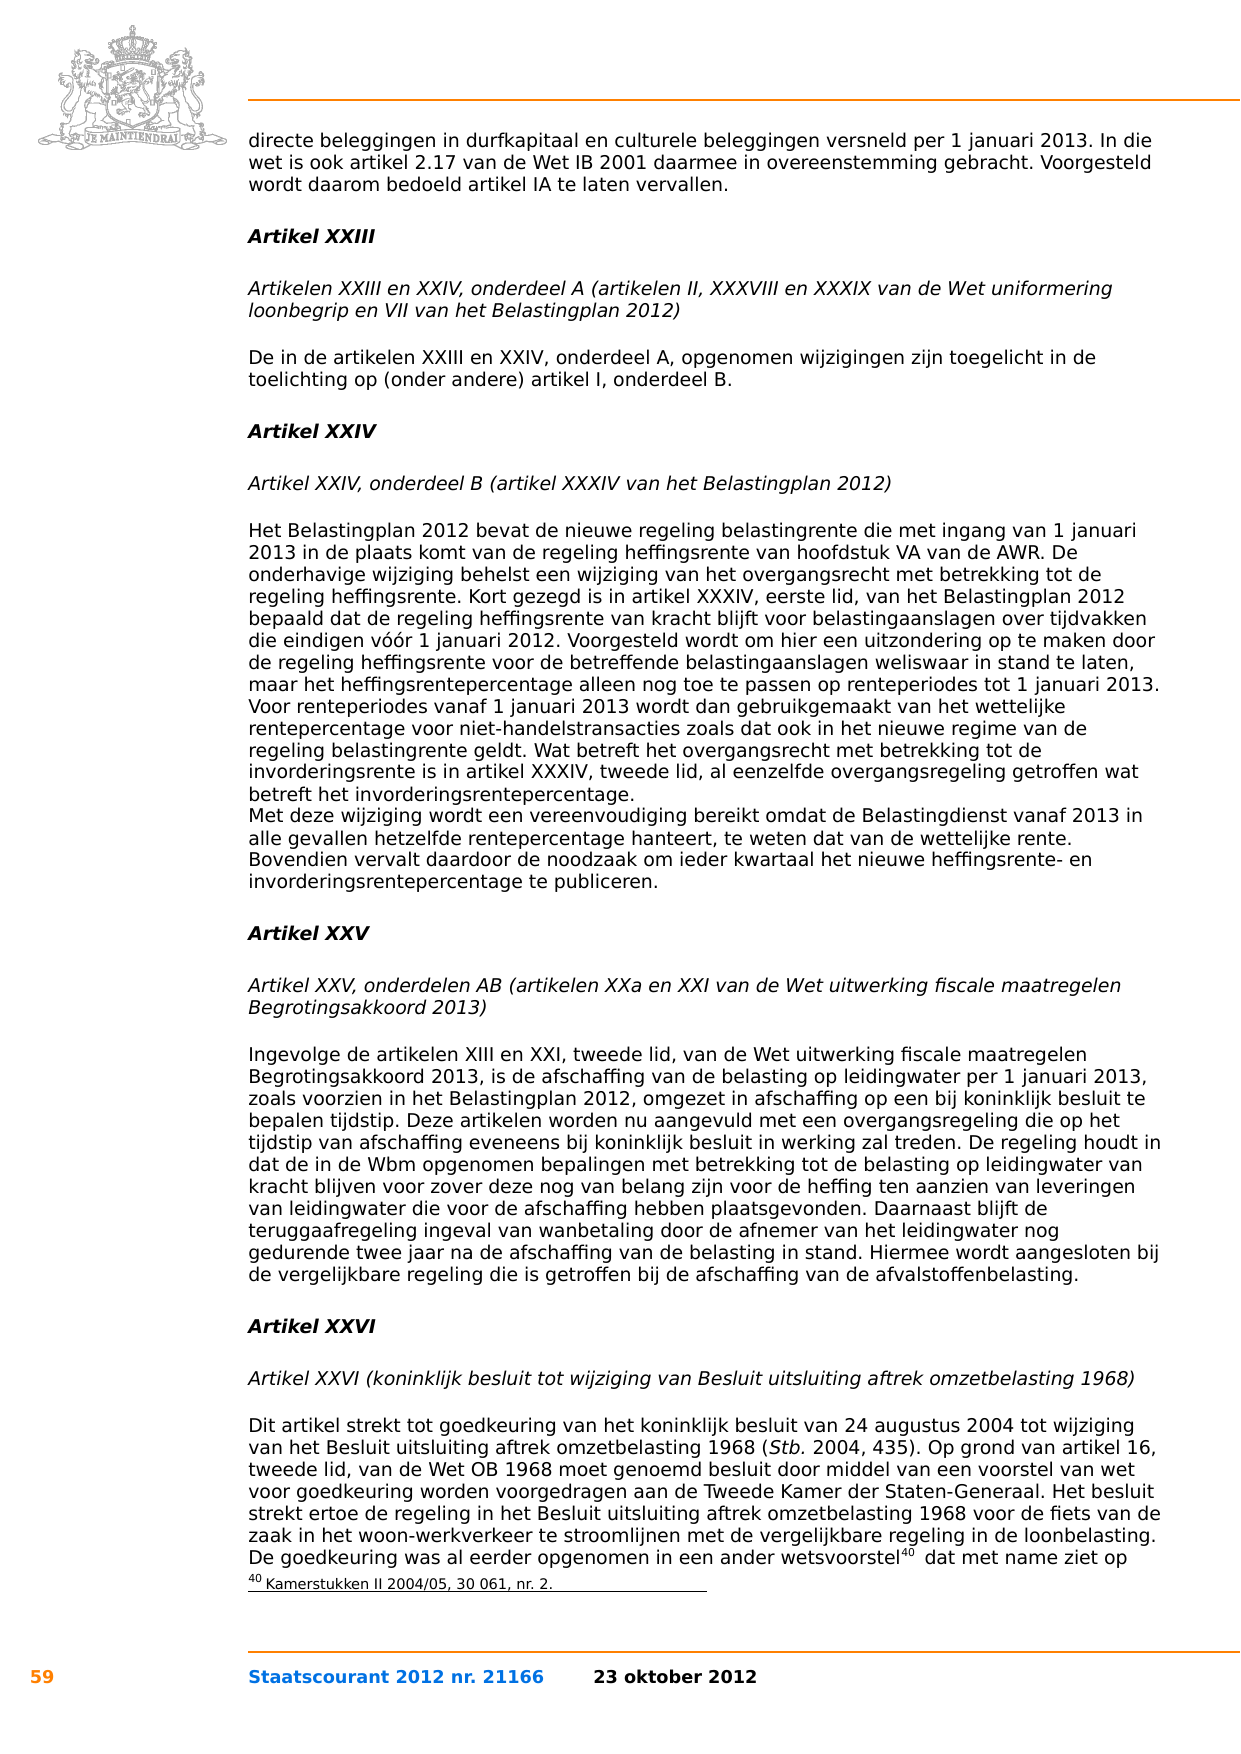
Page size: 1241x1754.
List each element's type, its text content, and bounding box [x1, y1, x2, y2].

text Ingevolge de artikelen XIII en XXI, tweede lid, van de Wet uitwerking fiscale maatregelen Begrotingsakkoord 2013, is de afschaffing van de belasting op leidingwater per 1 januari 2013, zoals voorzien in het Belastingplan 2012, omgezet in afschaffing op een bij koninklijk besluit te bepalen tijdstip. Deze artikelen worden nu aangevuld met een overgangsregeling die op het tijdstip van afschaffing eveneens bij koninklijk besluit in werking zal treden. De regeling houdt in dat de in de Wbm opgenomen bepalingen met betrekking tot de belasting op leidingwater van kracht blijven voor zover deze nog van belang zijn voor de heffing ten aanzien van leveringen van leidingwater die voor de afschaffing hebben plaatsgevonden. Daarnaast blijft de teruggaafregeling ingeval van wanbetaling door de afnemer van het leidingwater nog gedurende twee jaar na de afschaffing van de belasting in stand. Hiermee wordt aangesloten bij de vergelijkbare regeling die is getroffen bij de afschaffing van de afvalstoffenbelasting. [248, 1044, 1163, 1286]
text directe beleggingen in durfkapitaal en culturele beleggingen versneld per 1 januari 2013. In die wet is ook artikel 2.17 van de Wet IB 2001 daarmee in overeenstemming gebracht. Voorgesteld wordt daarom bedoeld artikel IA te laten vervallen. [248, 130, 1163, 196]
text Dit artikel strekt tot goedkeuring van het koninklijk besluit van 24 augustus 2004 tot wijziging van het Besluit uitsluiting aftrek omzetbelasting 1968 (Stb. 2004, 435). Op grond van artikel 16, tweede lid, van de Wet OB 1968 moet genoemd besluit door middel van een voorstel van wet voor goedkeuring worden voorgedragen aan de Tweede Kamer der Staten-Generaal. Het besluit strekt ertoe de regeling in het Besluit uitsluiting aftrek omzetbelasting 1968 voor de fiets van de zaak in het woon-werkverkeer te stroomlijnen met de vergelijkbare regeling in de loonbelasting. De goedkeuring was al eerder opgenomen in een ander wetsvoorstel dat met name ziet op [248, 1415, 1163, 1569]
text Kamerstukken II 2004/05, 30 061, nr. 2. [248, 1572, 1163, 1594]
subtitle Artikel XXV [248, 923, 1163, 945]
text Het Belastingplan 2012 bevat de nieuwe regeling belastingrente die met ingang van 1 januari 2013 in de plaats komt van de regeling heffingsrente van hoofdstuk VA van de AWR. De onderhavige wijziging behelst een wijziging van het overgangsrecht met betrekking tot de regeling heffingsrente. Kort gezegd is in artikel XXXIV, eerste lid, van het Belastingplan 2012 bepaald dat de regeling heffingsrente van kracht blijft voor belastingaanslagen over tijdvakken die eindigen vóór 1 januari 2012. Voorgesteld wordt om hier een uitzondering op te maken door de regeling heffingsrente voor de betreffende belastingaanslagen weliswaar in stand te laten, maar het heffingsrentepercentage alleen nog toe te passen op renteperiodes tot 1 januari 2013. Voor renteperiodes vanaf 1 januari 2013 wordt dan gebruikgemaakt van het wettelijke rentepercentage voor niet-handelstransacties zoals dat ook in het nieuwe regime van de regeling belastingrente geldt. Wat betreft het overgangsrecht met betrekking tot de invorderingsrente is in artikel XXXIV, tweede lid, al eenzelfde overgangsregeling getroffen wat betreft het invorderingsrentepercentage. [248, 520, 1163, 805]
picture [38, 25, 227, 150]
subtitle Artikel XXVI [248, 1316, 1163, 1338]
subtitle Artikel XXIII [248, 226, 1163, 248]
subtitle Artikel XXIV [248, 421, 1163, 443]
text De in de artikelen XXIII en XXIV, onderdeel A, opgenomen wijzigingen zijn toegelicht in de toelichting op (onder andere) artikel I, onderdeel B. [248, 347, 1163, 391]
subtitle Artikel XXIV, onderdeel B (artikel XXXIV van het Belastingplan 2012) [248, 473, 1163, 495]
text Met deze wijziging wordt een vereenvoudiging bereikt omdat de Belastingdienst vanaf 2013 in alle gevallen hetzelfde rentepercentage hanteert, te weten dat van de wettelijke rente. Bovendien vervalt daardoor de noodzaak om ieder kwartaal het nieuwe heffingsrente- en invorderingsrentepercentage te publiceren. [248, 805, 1163, 893]
subtitle Artikel XXVI (koninklijk besluit tot wijziging van Besluit uitsluiting aftrek omzetbelasting 1968) [248, 1368, 1163, 1390]
subtitle Artikelen XXIII en XXIV, onderdeel A (artikelen II, XXXVIII en XXXIX van de Wet uniformering loonbegrip en VII van het Belastingplan 2012) [248, 278, 1163, 322]
subtitle Artikel XXV, onderdelen AB (artikelen XXa en XXI van de Wet uitwerking fiscale maatregelen Begrotingsakkoord 2013) [248, 975, 1163, 1019]
